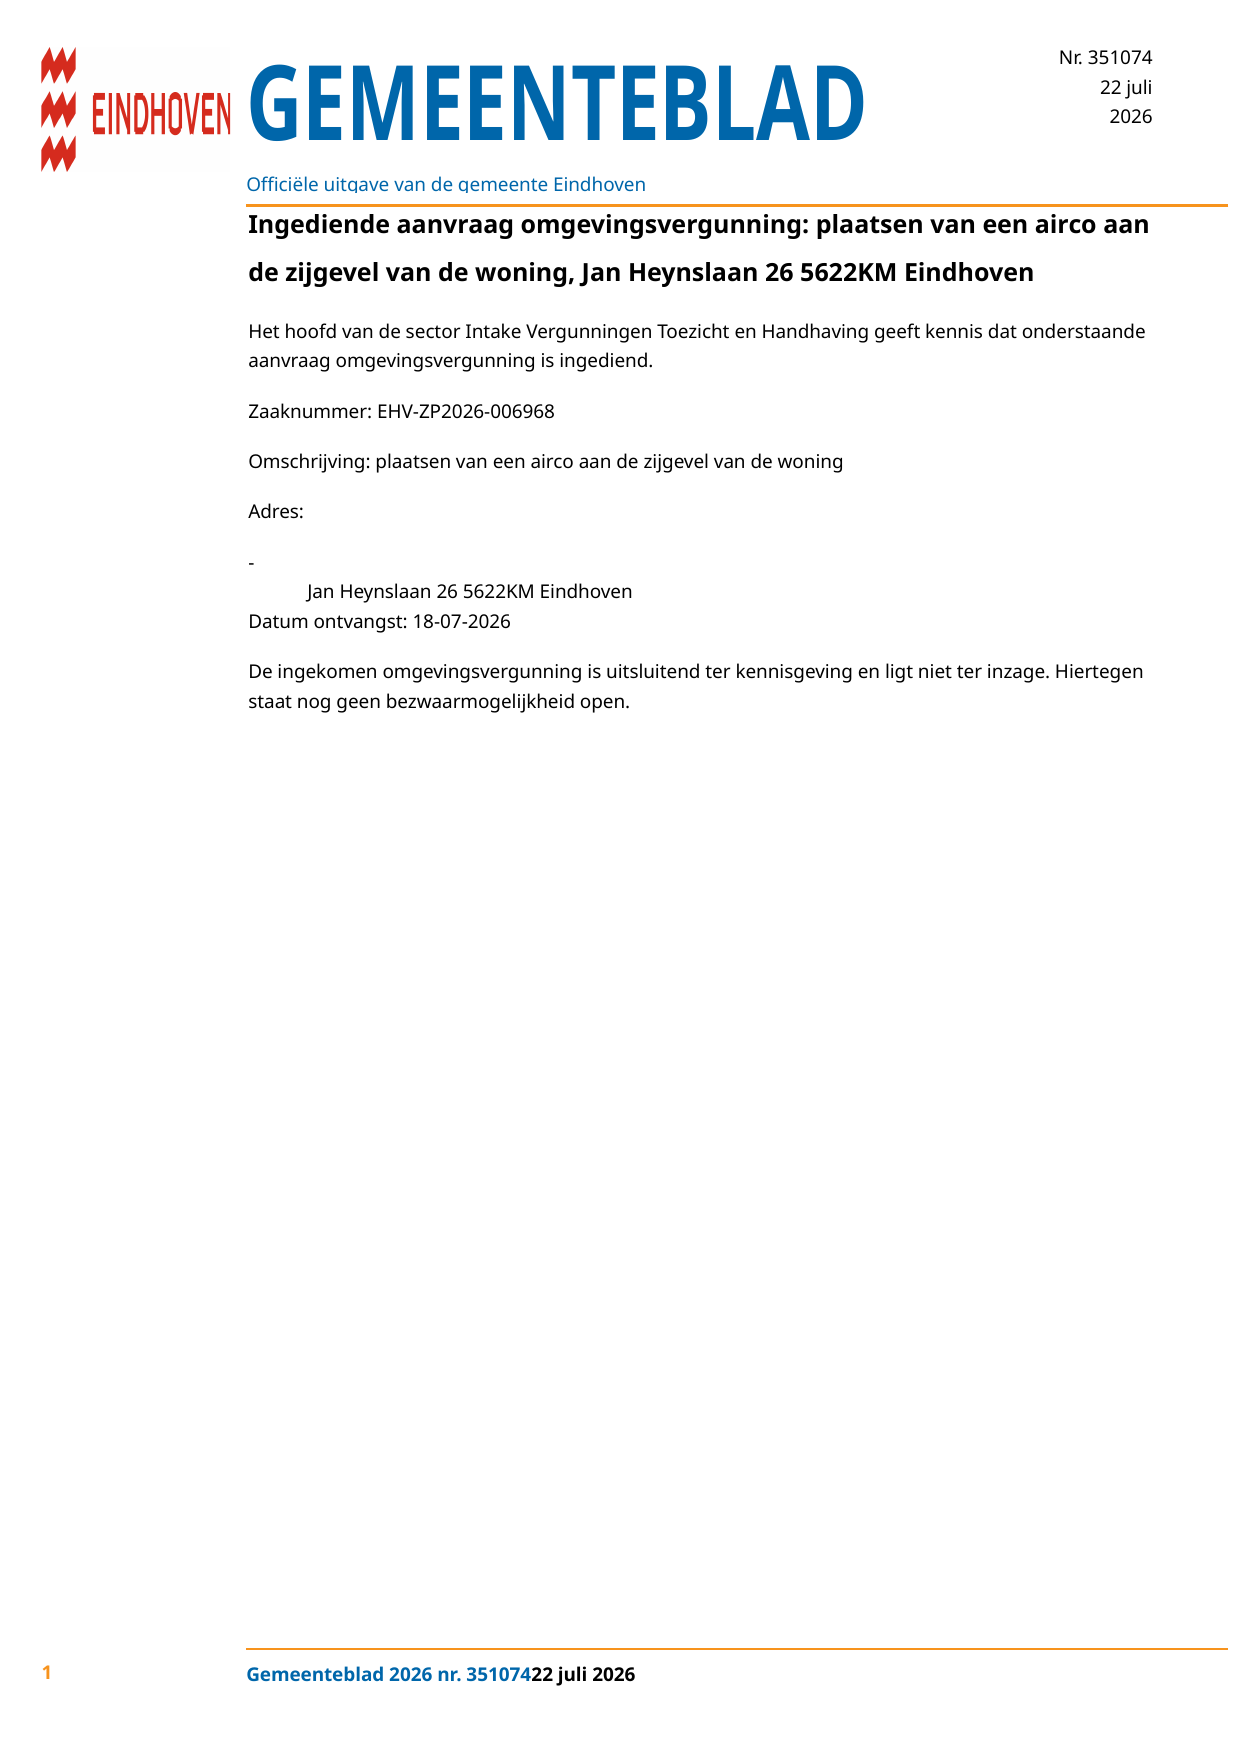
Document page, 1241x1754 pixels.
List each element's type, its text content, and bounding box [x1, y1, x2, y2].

text Datum ontvangst: 18-07-2026 [248, 608, 1152, 634]
text Het hoofd van de sector Intake Vergunningen Toezicht en Handhaving geeft kennis dat onderstaande aanvraag omgevingsvergunning is ingediend. [248, 318, 1152, 373]
text Zaaknummer: EHV-ZP2026-006968 [248, 398, 1152, 424]
text Adres: [248, 499, 1152, 524]
list Jan Heynslaan 26 5622KM Eindhoven [248, 579, 1152, 604]
picture [41, 47, 231, 172]
text Omschrijving: plaatsen van een airco aan de zijgevel van de woning [248, 448, 1152, 474]
text De ingekomen omgevingsvergunning is uitsluitend ter kennisgeving en ligt niet ter inzage. Hiertegen staat nog geen bezwaarmogelijkheid open. [248, 659, 1152, 714]
text Ingediende aanvraag omgevingsvergunning: plaatsen van een airco aan de zijgevel van de woning, Jan Heynslaan 26 5622KM Eindhoven [248, 207, 1152, 288]
